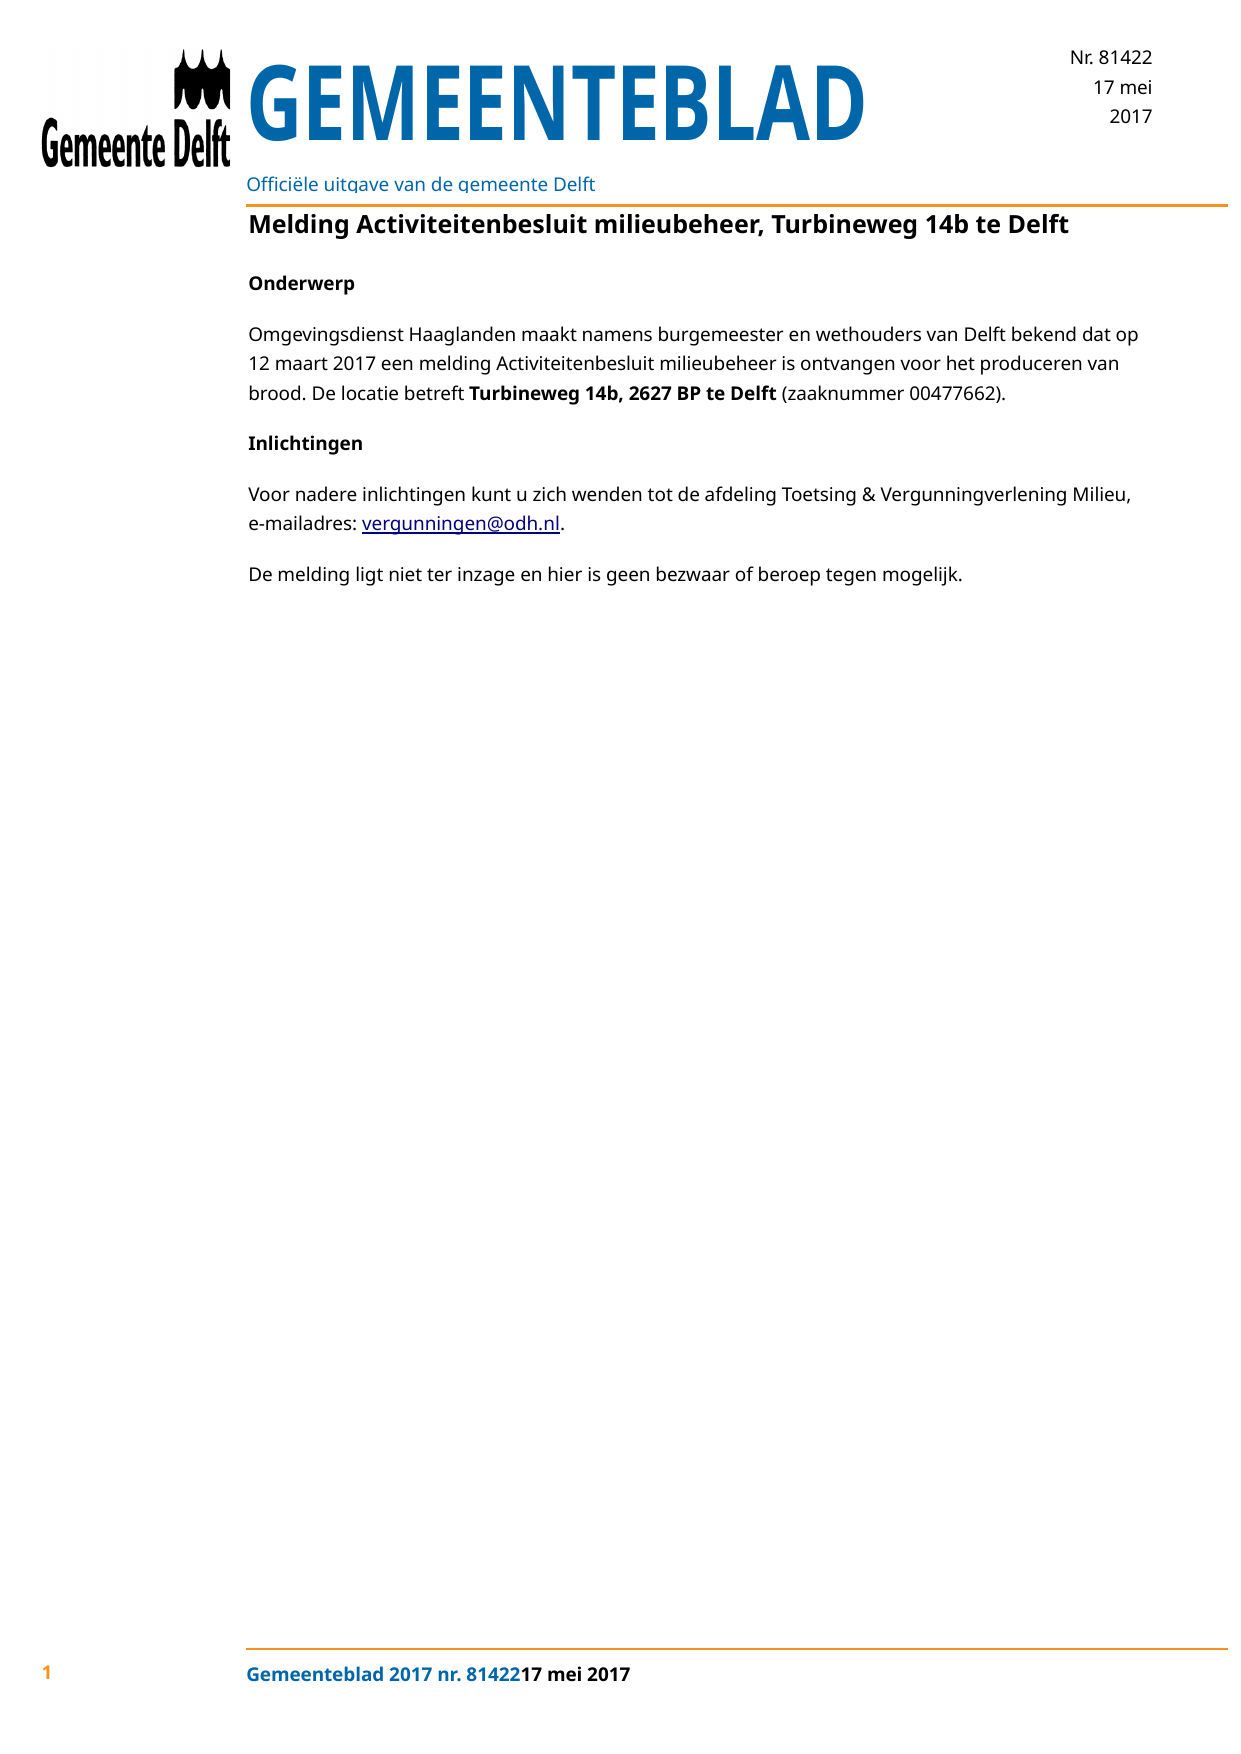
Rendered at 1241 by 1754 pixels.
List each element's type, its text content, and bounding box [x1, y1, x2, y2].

text Omgevingsdienst Haaglanden maakt namens burgemeester en wethouders van Delft bekend dat op 12 maart 2017 een melding Activiteitenbesluit milieubeheer is ontvangen voor het produceren van brood. De locatie betreft Turbineweg 14b, 2627 BP te Delft (zaaknummer 00477662). [248, 321, 1152, 406]
text Onderwerp [248, 270, 1152, 296]
text Melding Activiteitenbesluit milieubeheer, Turbineweg 14b te Delft [248, 207, 1152, 241]
picture [41, 47, 231, 172]
text Voor nadere inlichtingen kunt u zich wenden tot de afdeling Toetsing & Vergunningverlening Milieu, e-mailadres: vergunningen@odh.nl. [248, 481, 1152, 536]
text Inlichtingen [248, 430, 1152, 456]
text De melding ligt niet ter inzage en hier is geen bezwaar of beroep tegen mogelijk. [248, 561, 1152, 586]
